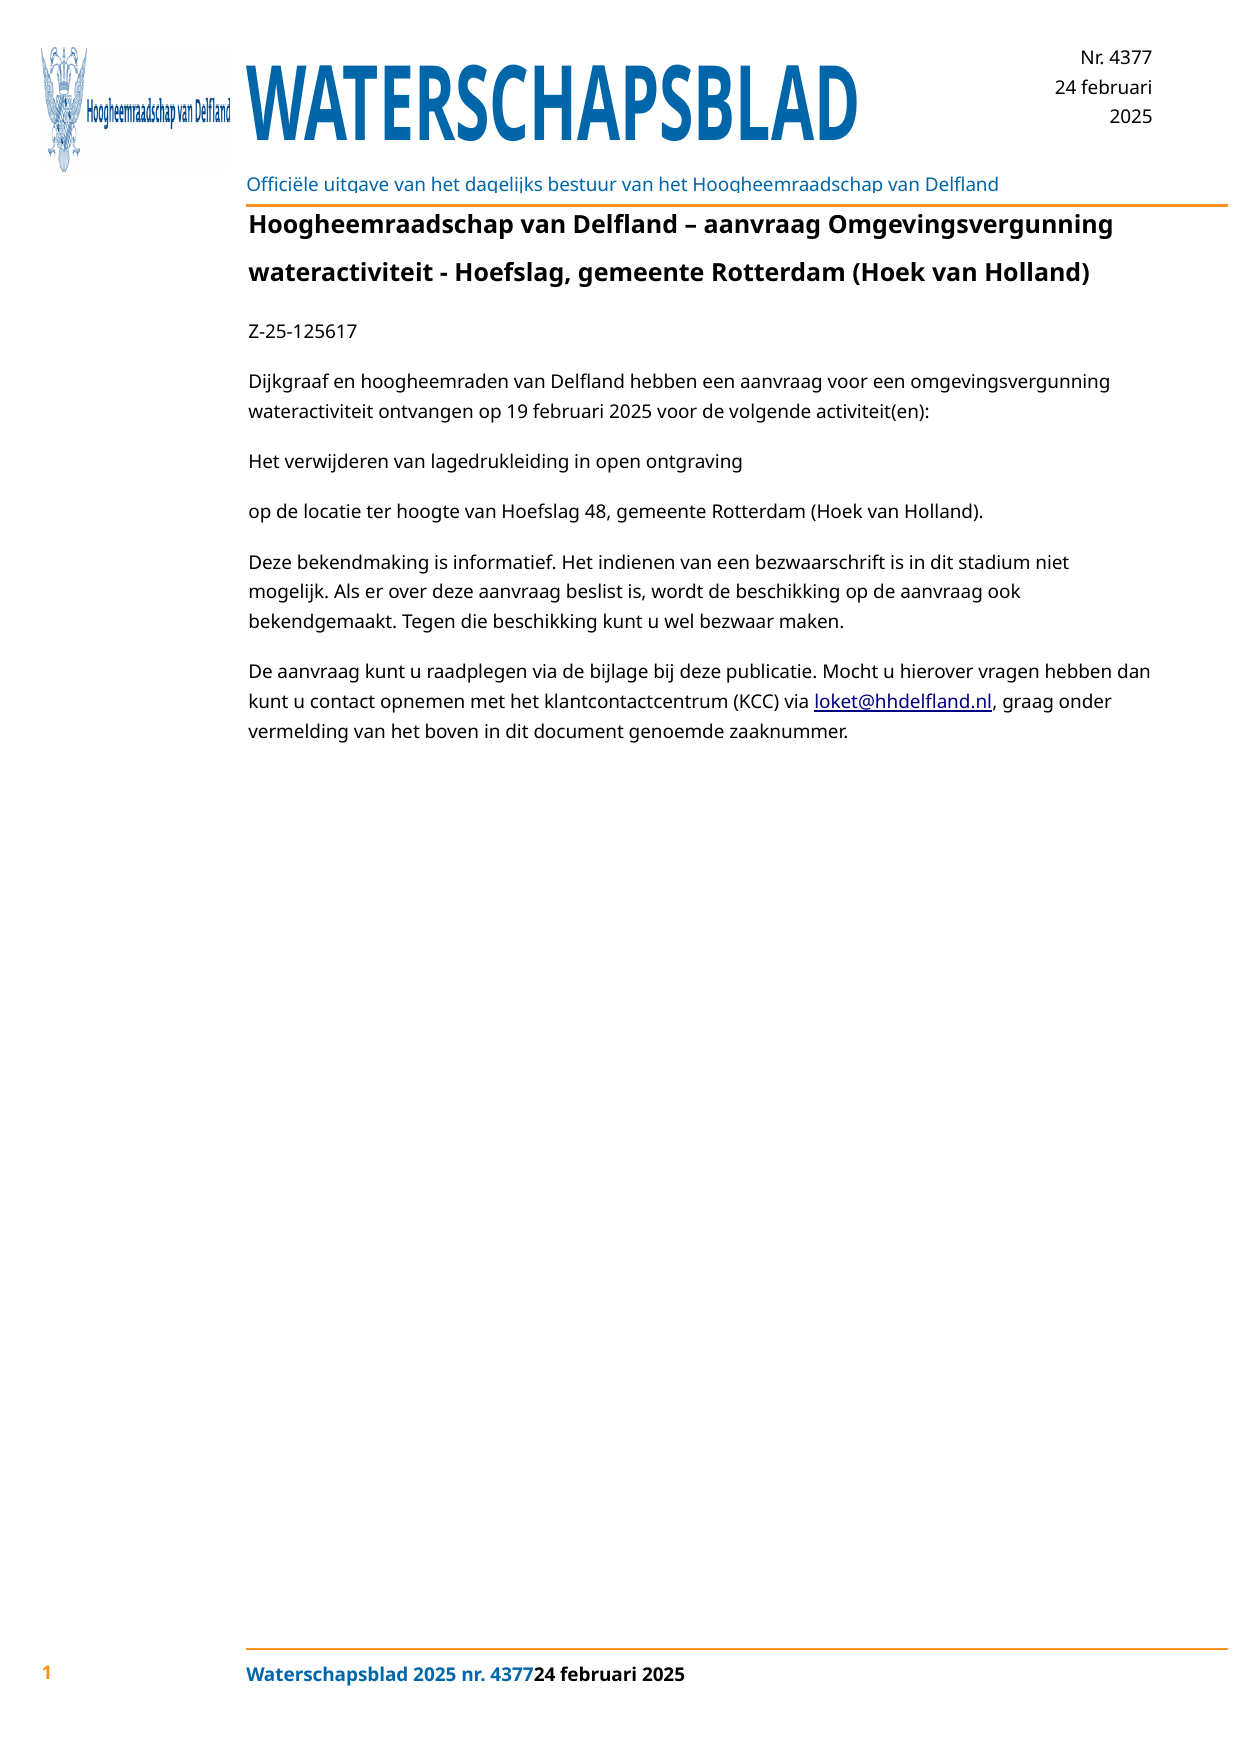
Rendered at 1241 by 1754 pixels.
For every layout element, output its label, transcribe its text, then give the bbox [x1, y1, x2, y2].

text Dijkgraaf en hoogheemraden van Delfland hebben een aanvraag voor een omgevingsvergunning wateractiviteit ontvangen op 19 februari 2025 voor de volgende activiteit(en): [248, 368, 1152, 424]
text Deze bekendmaking is informatief. Het indienen van een bezwaarschrift is in dit stadium niet mogelijk. Als er over deze aanvraag beslist is, wordt de beschikking op de aanvraag ook bekendgemaakt. Tegen die beschikking kunt u wel bezwaar maken. [248, 549, 1152, 634]
text De aanvraag kunt u raadplegen via de bijlage bij deze publicatie. Mocht u hierover vragen hebben dan kunt u contact opnemen met het klantcontactcentrum (KCC) via loket@hhdelfland.nl, graag onder vermelding van het boven in dit document genoemde zaaknummer. [248, 659, 1152, 744]
text Z-25-125617 [248, 318, 1152, 344]
picture [41, 47, 231, 172]
text Het verwijderen van lagedrukleiding in open ontgraving [248, 448, 1152, 474]
text Hoogheemraadschap van Delfland – aanvraag Omgevingsvergunning wateractiviteit - Hoefslag, gemeente Rotterdam (Hoek van Holland) [248, 207, 1152, 288]
text op de locatie ter hoogte van Hoefslag 48, gemeente Rotterdam (Hoek van Holland). [248, 499, 1152, 524]
